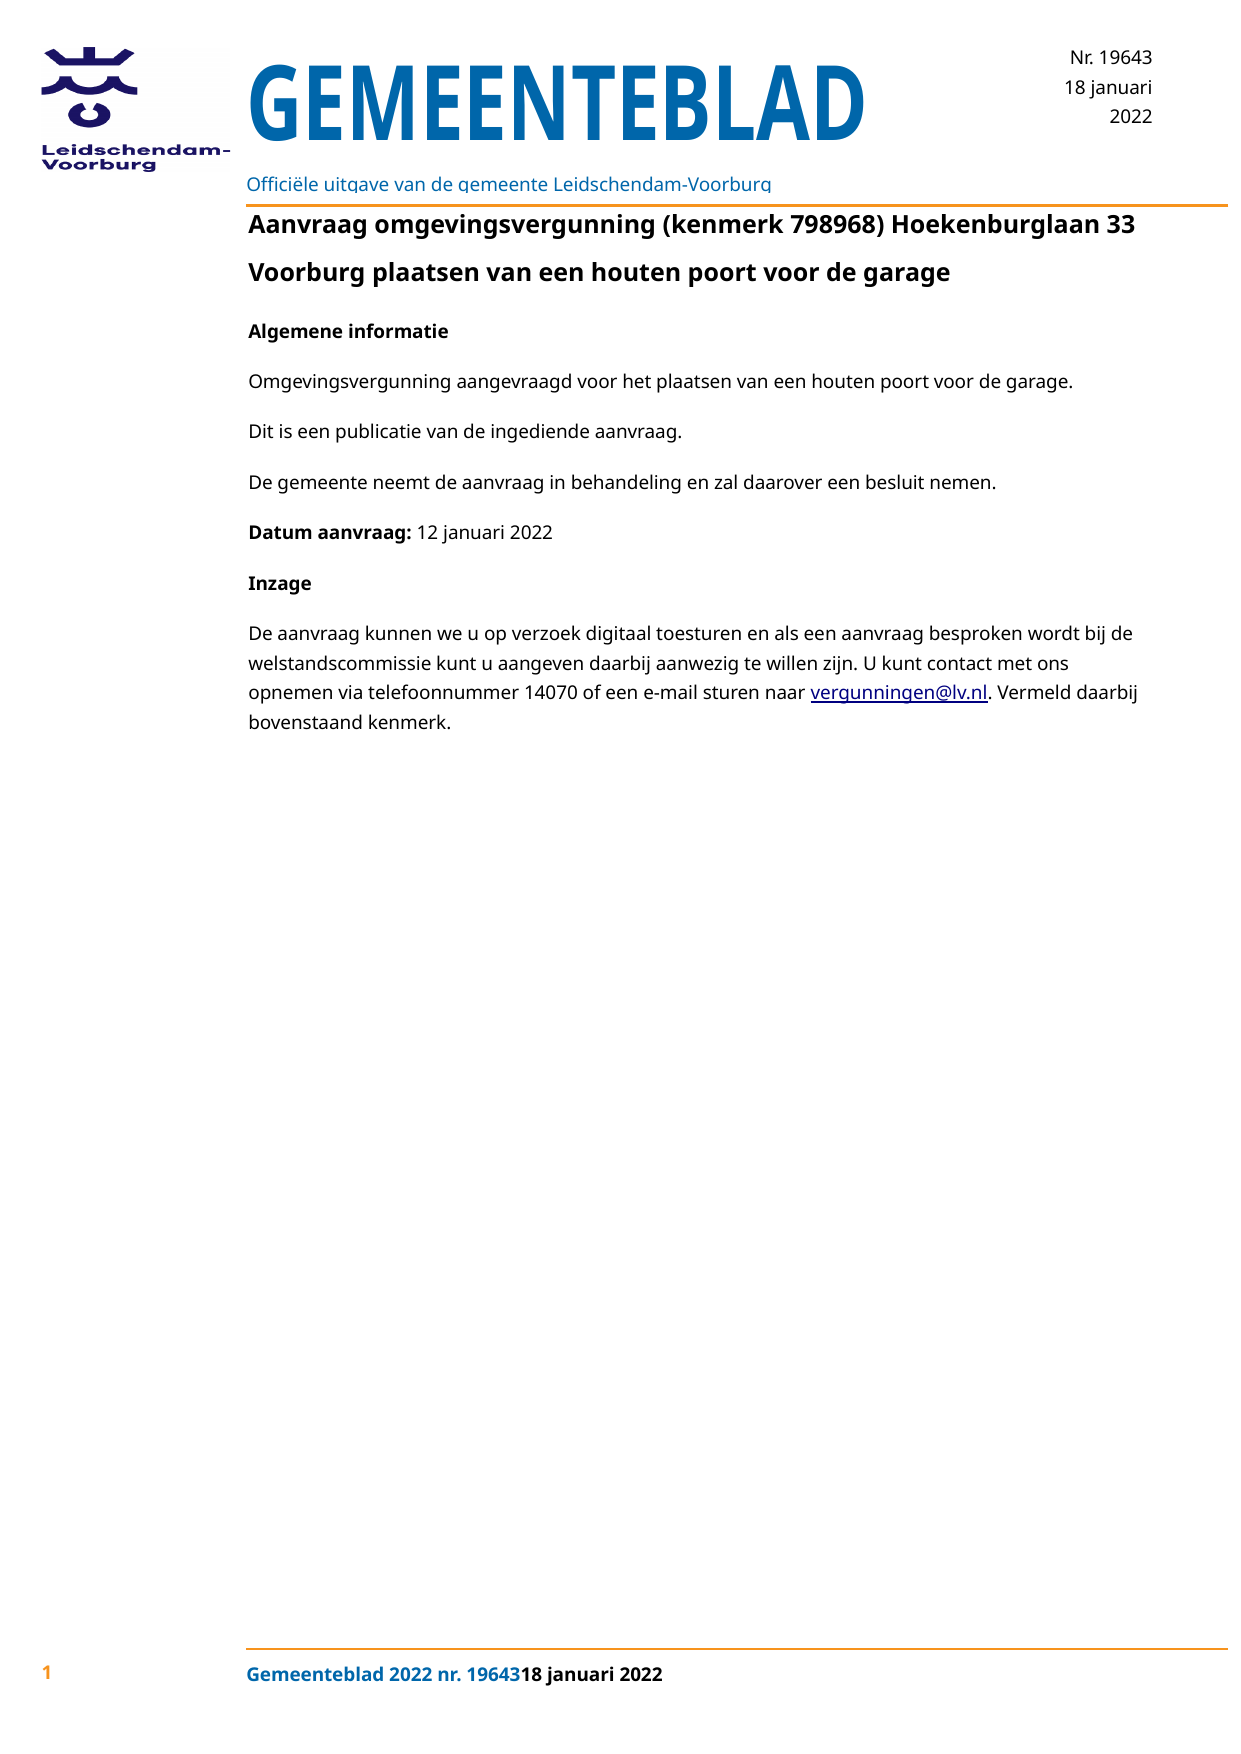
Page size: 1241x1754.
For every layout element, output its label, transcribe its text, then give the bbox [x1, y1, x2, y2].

text Dit is een publicatie van de ingediende aanvraag. [248, 419, 1152, 444]
text Omgevingsvergunning aangevraagd voor het plaatsen van een houten poort voor de garage. [248, 368, 1152, 394]
text Datum aanvraag: 12 januari 2022 [248, 519, 1152, 545]
picture [41, 47, 231, 172]
text Algemene informatie [248, 318, 1152, 344]
text Inzage [248, 570, 1152, 596]
text De gemeente neemt de aanvraag in behandeling en zal daarover een besluit nemen. [248, 469, 1152, 495]
text De aanvraag kunnen we u op verzoek digitaal toesturen en als een aanvraag besproken wordt bij de welstandscommissie kunt u aangeven daarbij aanwezig te willen zijn. U kunt contact met ons opnemen via telefoonnummer 14070 of een e-mail sturen naar vergunningen@lv.nl. Vermeld daarbij bovenstaand kenmerk. [248, 620, 1152, 735]
text Aanvraag omgevingsvergunning (kenmerk 798968) Hoekenburglaan 33 Voorburg plaatsen van een houten poort voor de garage [248, 207, 1152, 288]
